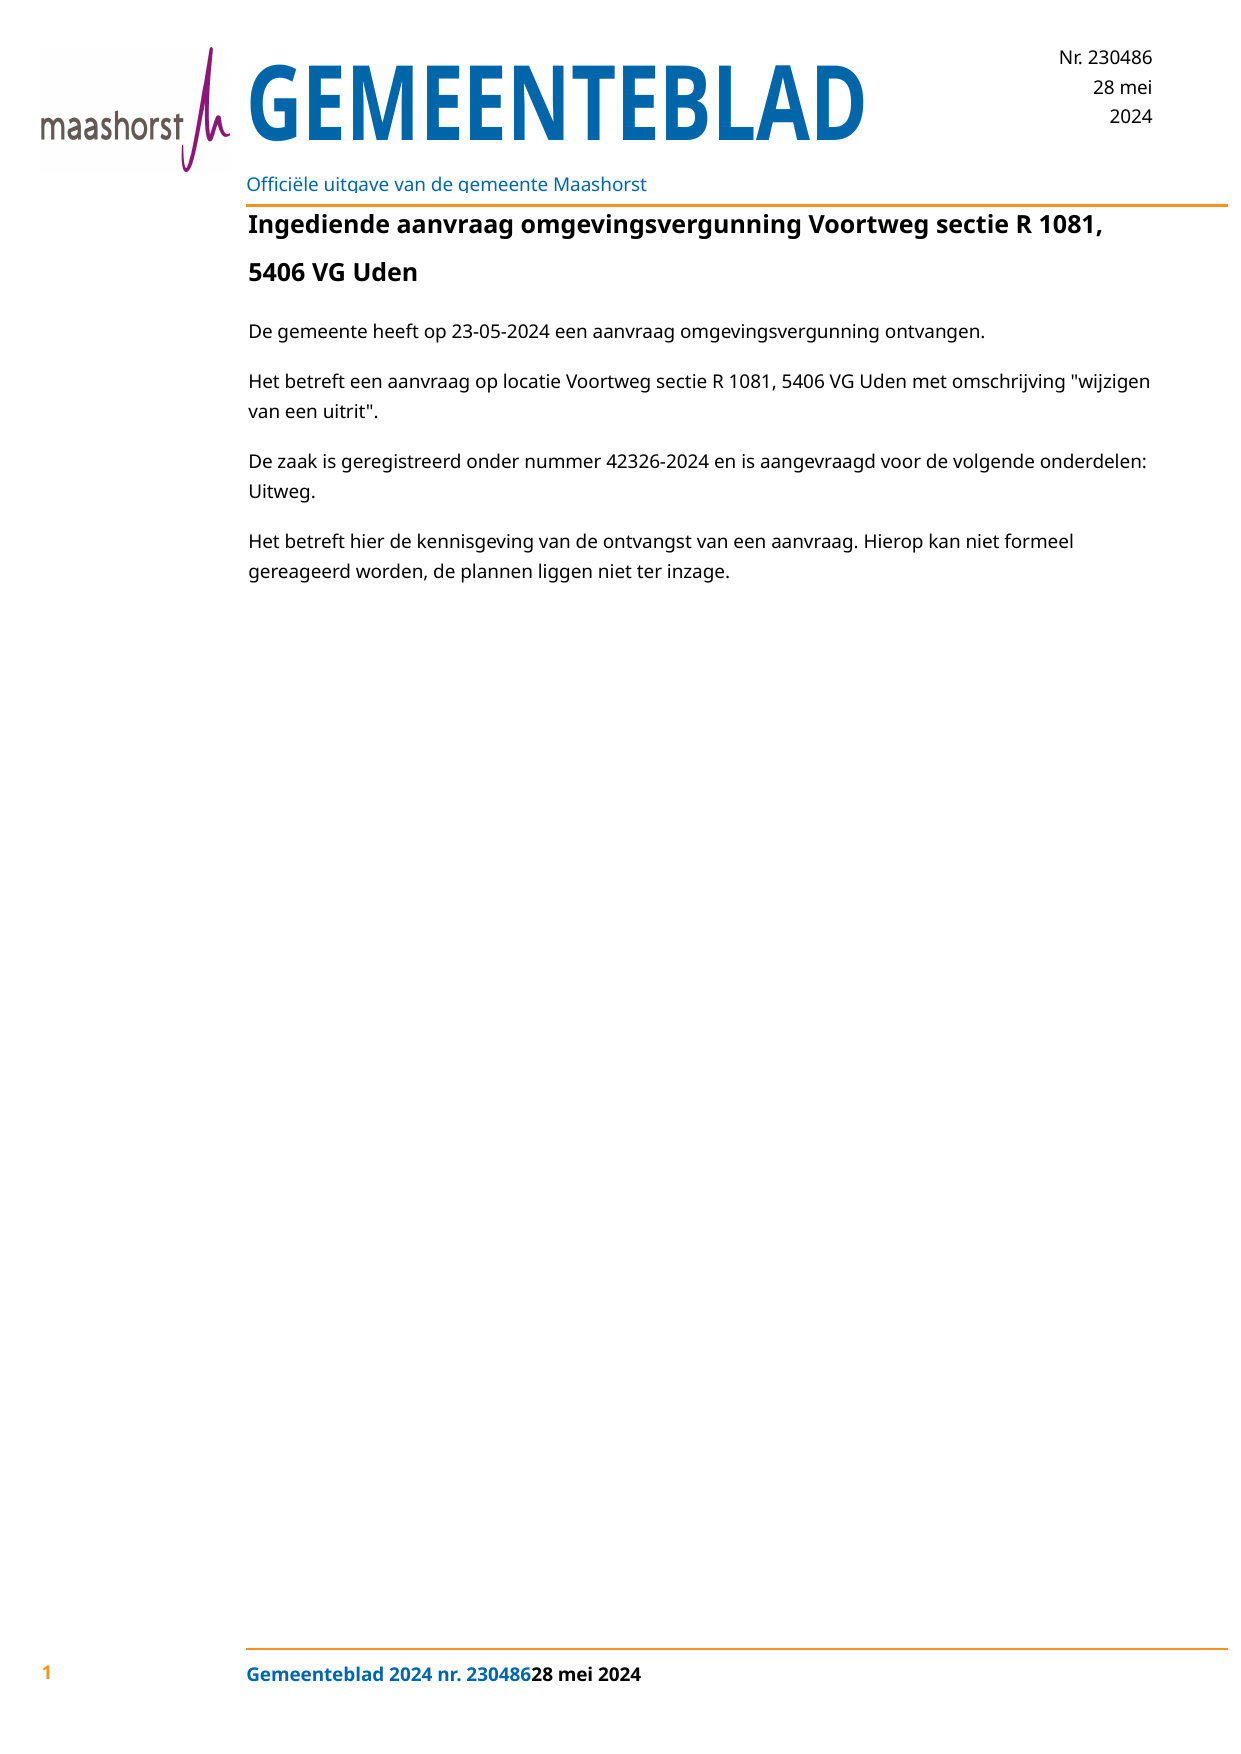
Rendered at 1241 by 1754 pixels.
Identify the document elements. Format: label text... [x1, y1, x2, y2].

text De zaak is geregistreerd onder nummer 42326-2024 en is aangevraagd voor de volgende onderdelen: Uitweg. [248, 448, 1152, 504]
text Ingediende aanvraag omgevingsvergunning Voortweg sectie R 1081, 5406 VG Uden [248, 207, 1152, 288]
picture [41, 47, 231, 172]
text De gemeente heeft op 23-05-2024 een aanvraag omgevingsvergunning ontvangen. [248, 318, 1152, 344]
text Het betreft een aanvraag op locatie Voortweg sectie R 1081, 5406 VG Uden met omschrijving "wijzigen van een uitrit". [248, 368, 1152, 424]
text Het betreft hier de kennisgeving van de ontvangst van een aanvraag. Hierop kan niet formeel gereageerd worden, de plannen liggen niet ter inzage. [248, 528, 1152, 584]
